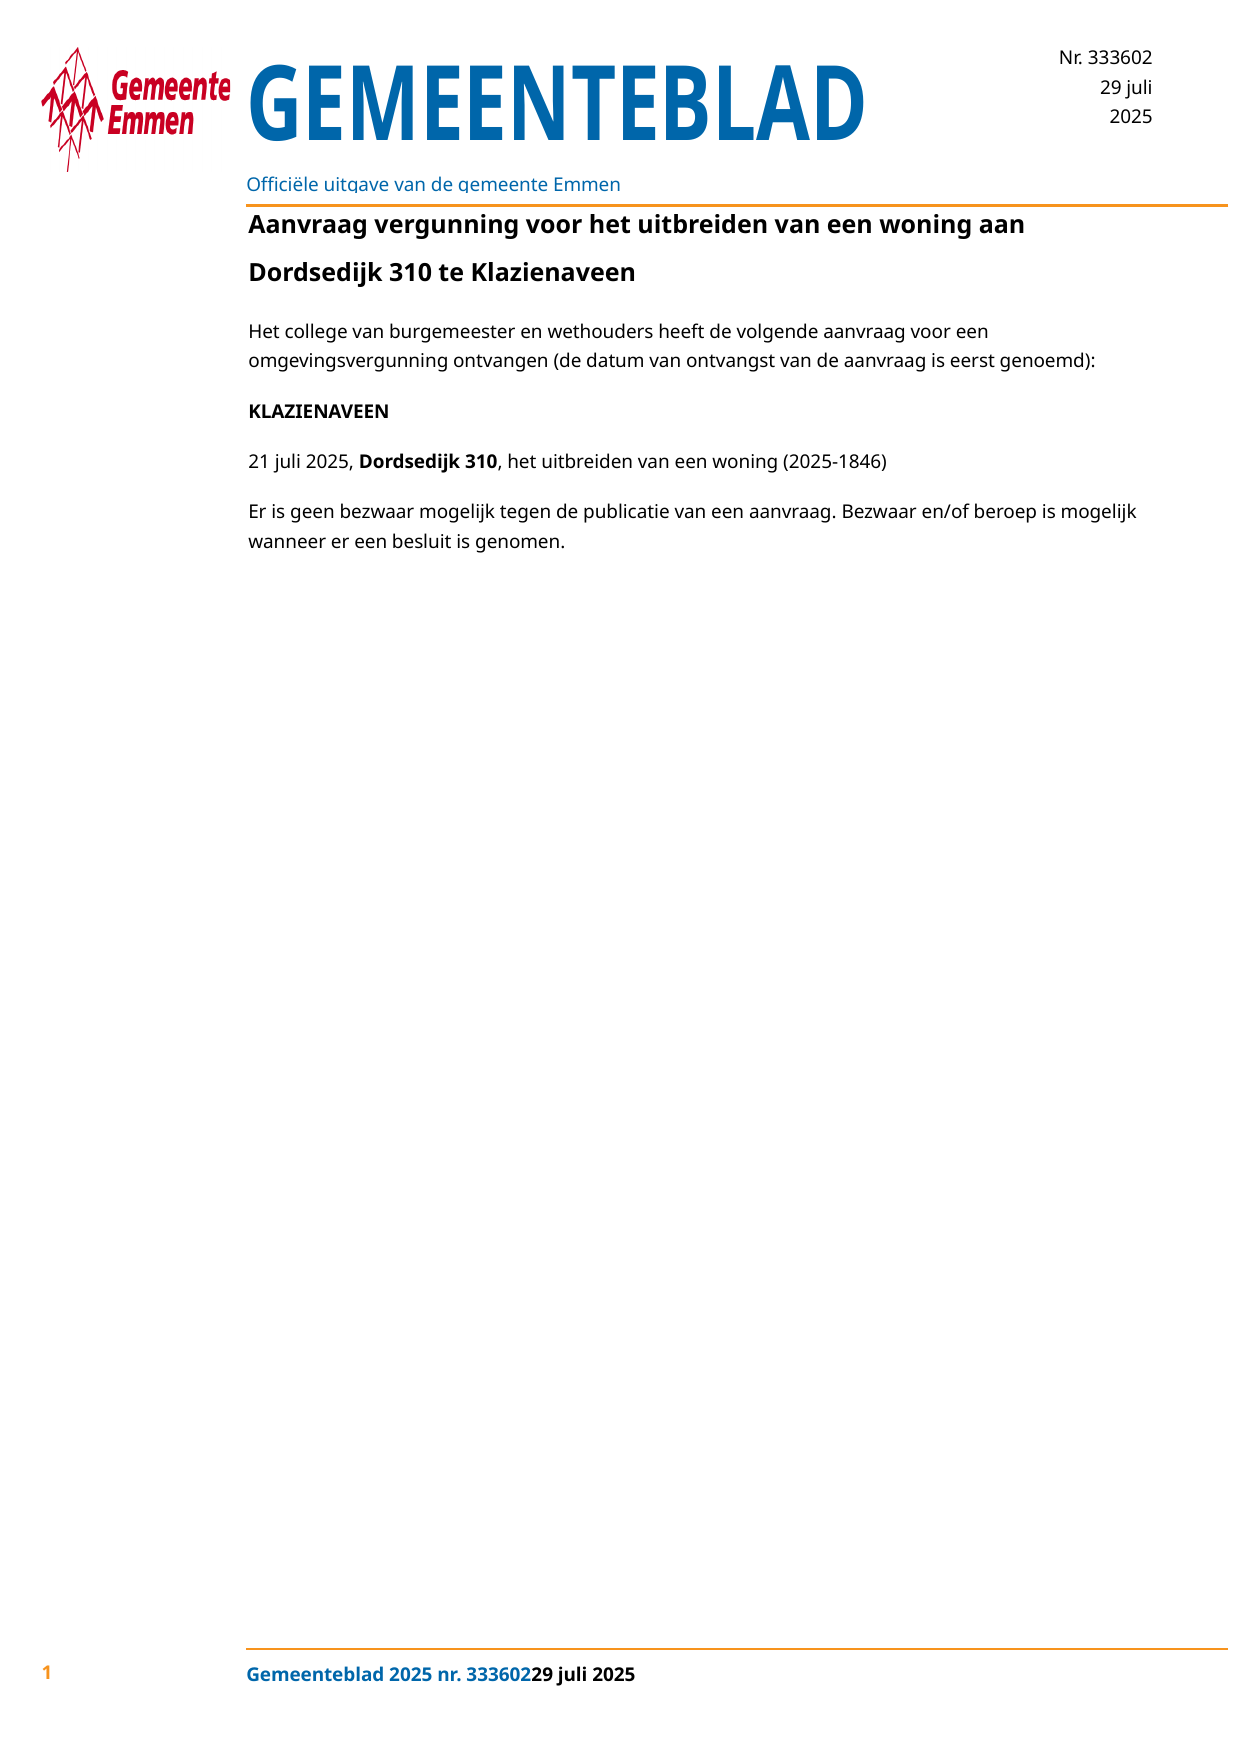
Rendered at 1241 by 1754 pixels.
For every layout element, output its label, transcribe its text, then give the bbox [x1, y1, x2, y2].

picture [41, 47, 231, 172]
text 21 juli 2025, Dordsedijk 310, het uitbreiden van een woning (2025-1846) [248, 448, 1152, 474]
text Het college van burgemeester en wethouders heeft de volgende aanvraag voor een omgevingsvergunning ontvangen (de datum van ontvangst van de aanvraag is eerst genoemd): [248, 318, 1152, 373]
text KLAZIENAVEEN [248, 398, 1152, 424]
text Aanvraag vergunning voor het uitbreiden van een woning aan Dordsedijk 310 te Klazienaveen [248, 207, 1152, 288]
text Er is geen bezwaar mogelijk tegen de publicatie van een aanvraag. Bezwaar en/of beroep is mogelijk wanneer er een besluit is genomen. [248, 499, 1152, 554]
